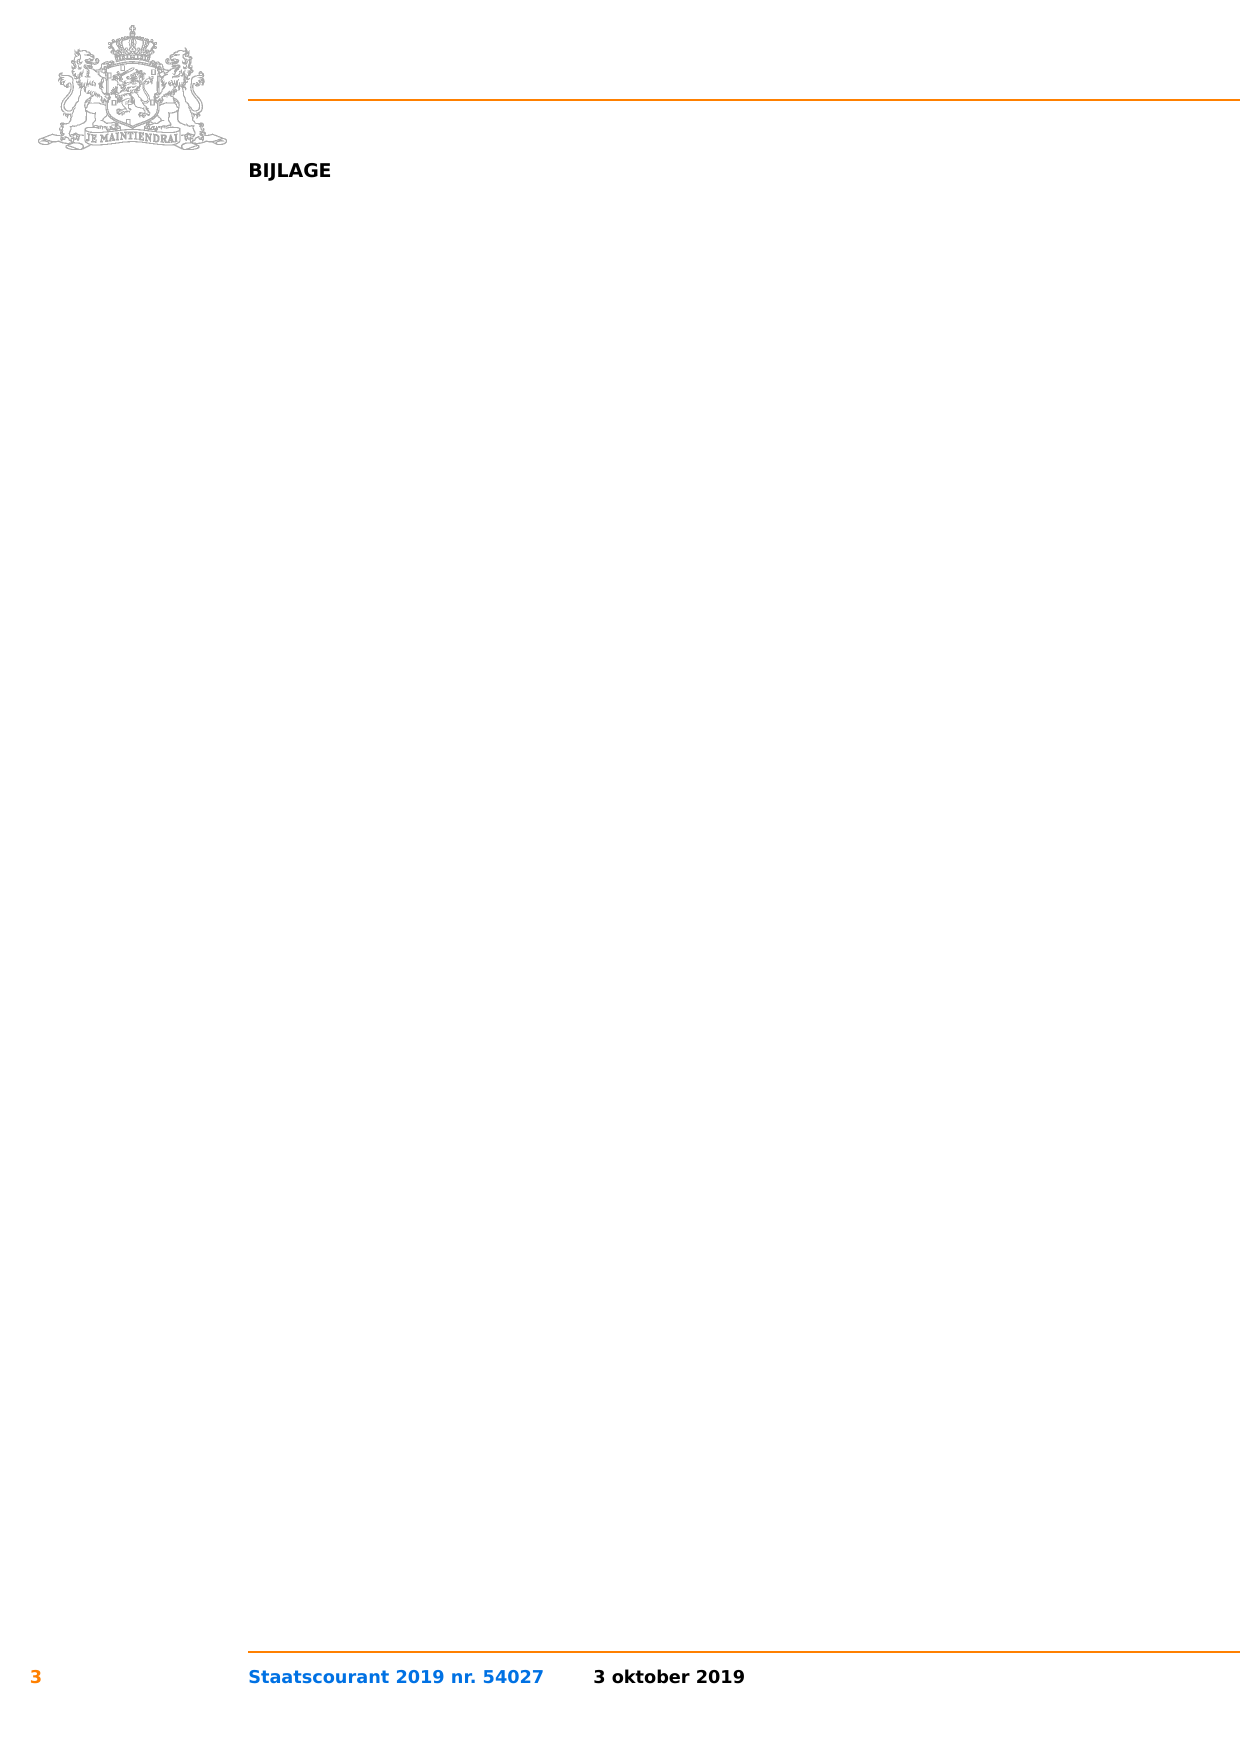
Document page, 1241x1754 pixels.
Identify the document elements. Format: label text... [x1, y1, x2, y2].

subtitle BIJLAGE [248, 160, 1163, 182]
picture [38, 25, 227, 150]
